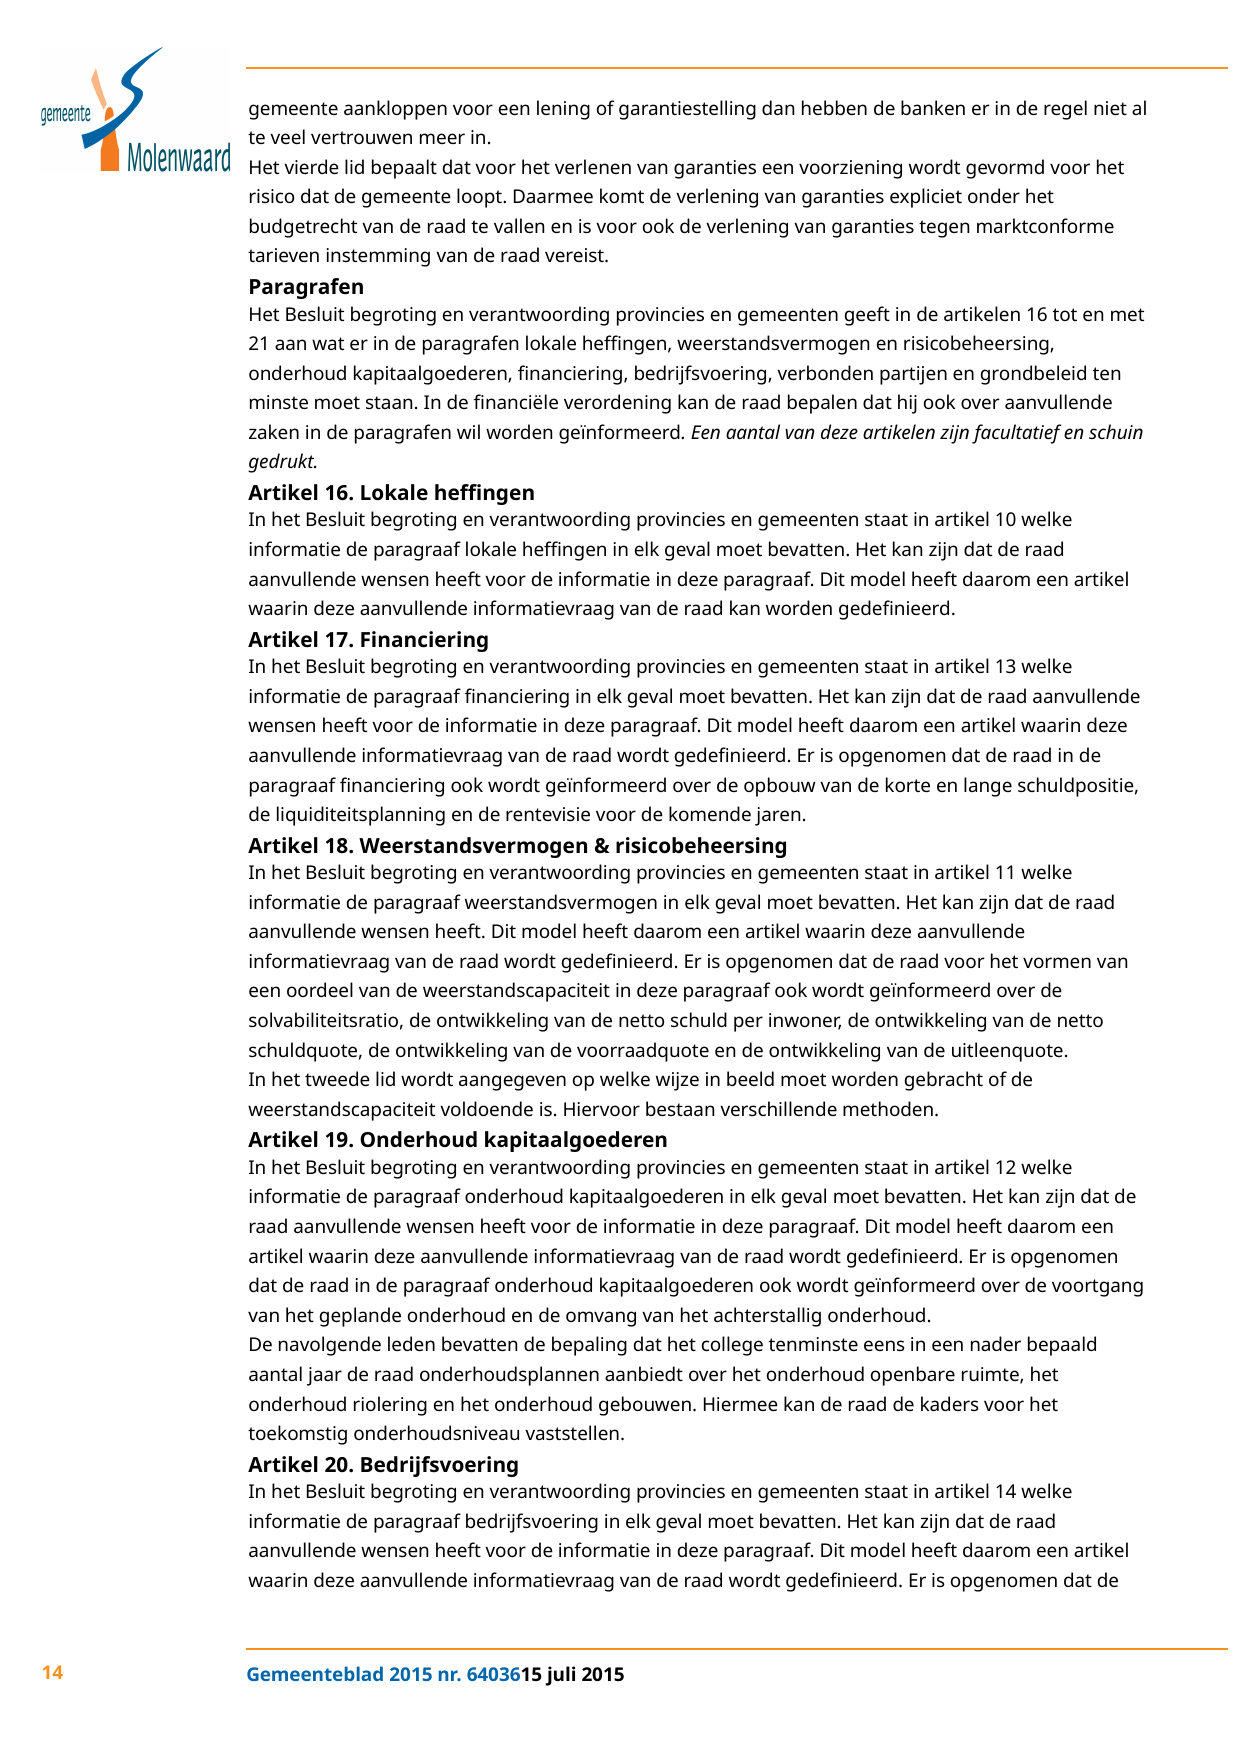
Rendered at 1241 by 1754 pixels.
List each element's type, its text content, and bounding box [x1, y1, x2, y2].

text Artikel 19. Onderhoud kapitaalgoederen [248, 1126, 1152, 1154]
text gemeente aankloppen voor een lening of garantiestelling dan hebben de banken er in de regel niet al te veel vertrouwen meer in. [248, 95, 1152, 150]
text In het Besluit begroting en verantwoording provincies en gemeenten staat in artikel 10 welke informatie de paragraaf lokale heffingen in elk geval moet bevatten. Het kan zijn dat de raad aanvullende wensen heeft voor de informatie in deze paragraaf. Dit model heeft daarom een artikel waarin deze aanvullende informatievraag van de raad kan worden gedefinieerd. [248, 507, 1152, 621]
text De navolgende leden bevatten de bepaling dat het college tenminste eens in een nader bepaald aantal jaar de raad onderhoudsplannen aanbiedt over het onderhoud openbare ruimte, het onderhoud riolering en het onderhoud gebouwen. Hiermee kan de raad de kaders voor het toekomstig onderhoudsniveau vaststellen. [248, 1332, 1152, 1446]
text In het Besluit begroting en verantwoording provincies en gemeenten staat in artikel 11 welke informatie de paragraaf weerstandsvermogen in elk geval moet bevatten. Het kan zijn dat de raad aanvullende wensen heeft. Dit model heeft daarom een artikel waarin deze aanvullende informatievraag van de raad wordt gedefinieerd. Er is opgenomen dat de raad voor het vormen van een oordeel van de weerstandscapaciteit in deze paragraaf ook wordt geïnformeerd over de solvabiliteitsratio, de ontwikkeling van de netto schuld per inwoner, de ontwikkeling van de netto schuldquote, de ontwikkeling van de voorraadquote en de ontwikkeling van de uitleenquote. [248, 859, 1152, 1063]
text In het Besluit begroting en verantwoording provincies en gemeenten staat in artikel 14 welke informatie de paragraaf bedrijfsvoering in elk geval moet bevatten. Het kan zijn dat de raad aanvullende wensen heeft voor de informatie in deze paragraaf. Dit model heeft daarom een artikel waarin deze aanvullende informatievraag van de raad wordt gedefinieerd. Er is opgenomen dat de [248, 1478, 1152, 1593]
text In het Besluit begroting en verantwoording provincies en gemeenten staat in artikel 12 welke informatie de paragraaf onderhoud kapitaalgoederen in elk geval moet bevatten. Het kan zijn dat de raad aanvullende wensen heeft voor de informatie in deze paragraaf. Dit model heeft daarom een artikel waarin deze aanvullende informatievraag van de raad wordt gedefinieerd. Er is opgenomen dat de raad in de paragraaf onderhoud kapitaalgoederen ook wordt geïnformeerd over de voortgang van het geplande onderhoud en de omvang van het achterstallig onderhoud. [248, 1154, 1152, 1328]
text In het Besluit begroting en verantwoording provincies en gemeenten staat in artikel 13 welke informatie de paragraaf financiering in elk geval moet bevatten. Het kan zijn dat de raad aanvullende wensen heeft voor de informatie in deze paragraaf. Dit model heeft daarom een artikel waarin deze aanvullende informatievraag van de raad wordt gedefinieerd. Er is opgenomen dat de raad in de paragraaf financiering ook wordt geïnformeerd over de opbouw van de korte en lange schuldpositie, de liquiditeitsplanning en de rentevisie voor de komende jaren. [248, 653, 1152, 827]
picture [41, 47, 231, 172]
text Het Besluit begroting en verantwoording provincies en gemeenten geeft in de artikelen 16 tot en met 21 aan wat er in de paragrafen lokale heffingen, weerstandsvermogen en risicobeheersing, onderhoud kapitaalgoederen, financiering, bedrijfsvoering, verbonden partijen en grondbeleid ten minste moet staan. In de financiële verordening kan de raad bepalen dat hij ook over aanvullende zaken in de paragrafen wil worden geïnformeerd. Een aantal van deze artikelen zijn facultatief en schuin gedrukt. [248, 301, 1152, 474]
text Artikel 17. Financiering [248, 625, 1152, 653]
text Paragrafen [248, 272, 1152, 301]
text Artikel 18. Weerstandsvermogen & risicobeheersing [248, 831, 1152, 859]
text Artikel 16. Lokale heffingen [248, 478, 1152, 507]
text Artikel 20. Bedrijfsvoering [248, 1450, 1152, 1478]
text In het tweede lid wordt aangegeven op welke wijze in beeld moet worden gebracht of de weerstandscapaciteit voldoende is. Hiervoor bestaan verschillende methoden. [248, 1066, 1152, 1122]
text Het vierde lid bepaalt dat voor het verlenen van garanties een voorziening wordt gevormd voor het risico dat de gemeente loopt. Daarmee komt de verlening van garanties expliciet onder het budgetrecht van de raad te vallen en is voor ook de verlening van garanties tegen marktconforme tarieven instemming van de raad vereist. [248, 154, 1152, 268]
